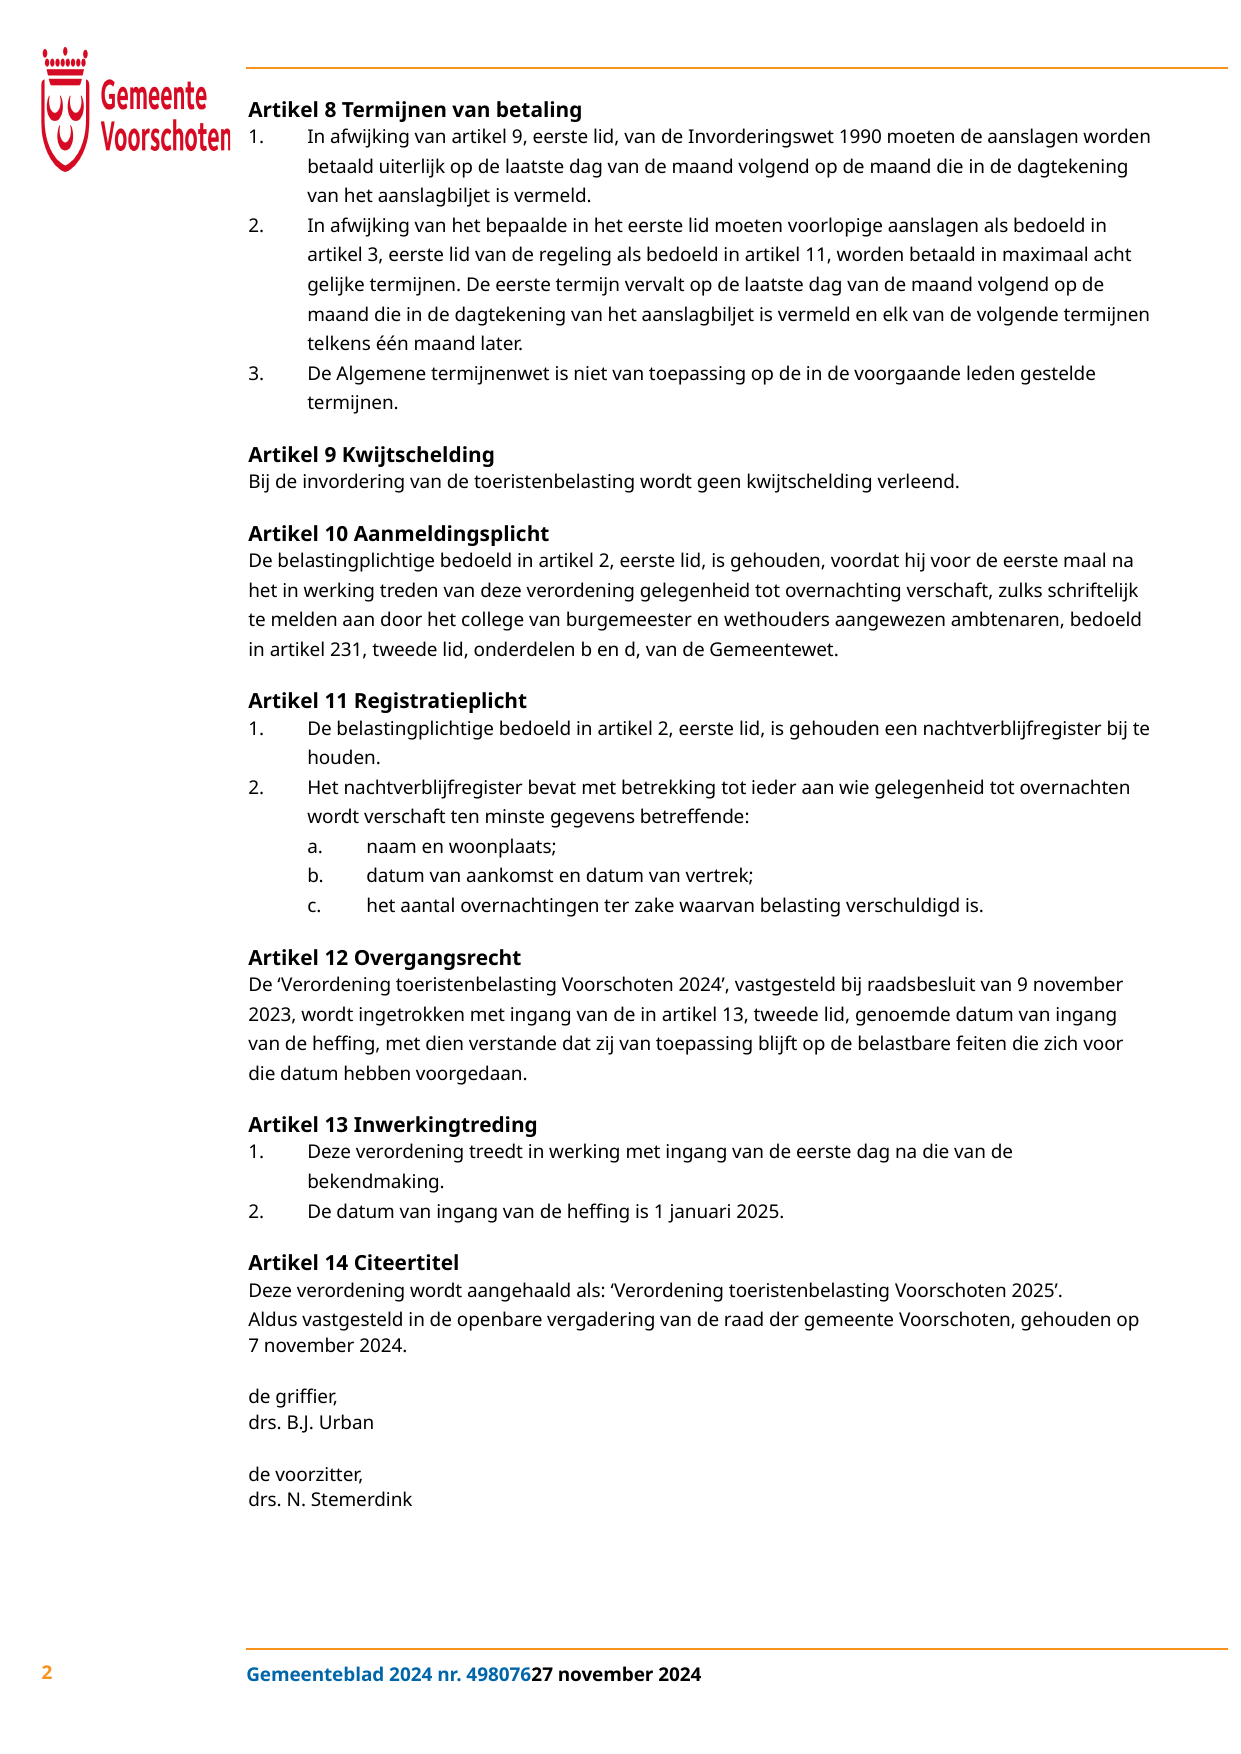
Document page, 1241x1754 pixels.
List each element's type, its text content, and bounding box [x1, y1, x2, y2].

text drs. N. Stemerdink [248, 1486, 1152, 1512]
list De datum van ingang van de heffing is 1 januari 2025. [248, 1198, 1152, 1224]
list De belastingplichtige bedoeld in artikel 2, eerste lid, is gehouden een nachtverblijfregister bij te houden. [248, 715, 1152, 770]
list het aantal overnachtingen ter zake waarvan belasting verschuldigd is. [307, 892, 1152, 918]
text De ‘Verordening toeristenbelasting Voorschoten 2024’, vastgesteld bij raadsbesluit van 9 november 2023, wordt ingetrokken met ingang van de in artikel 13, tweede lid, genoemde datum van ingang van de heffing, met dien verstande dat zij van toepassing blijft op de belastbare feiten die zich voor die datum hebben voorgedaan. [248, 971, 1152, 1086]
text De belastingplichtige bedoeld in artikel 2, eerste lid, is gehouden, voordat hij voor de eerste maal na het in werking treden van deze verordening gelegenheid tot overnachting verschaft, zulks schriftelijk te melden aan door het college van burgemeester en wethouders aangewezen ambtenaren, bedoeld in artikel 231, tweede lid, onderdelen b en d, van de Gemeentewet. [248, 547, 1152, 662]
list Deze verordening treedt in werking met ingang van de eerste dag na die van de bekendmaking. [248, 1139, 1152, 1194]
text Artikel 8 Termijnen van betaling [248, 95, 1152, 123]
list Het nachtverblijfregister bevat met betrekking tot ieder aan wie gelegenheid tot overnachten wordt verschaft ten minste gegevens betreffende: [248, 774, 1152, 829]
text Artikel 10 Aanmeldingsplicht [248, 519, 1152, 547]
text Artikel 14 Citeertitel [248, 1248, 1152, 1277]
list In afwijking van het bepaalde in het eerste lid moeten voorlopige aanslagen als bedoeld in artikel 3, eerste lid van de regeling als bedoeld in artikel 11, worden betaald in maximaal acht gelijke termijnen. De eerste termijn vervalt op de laatste dag van de maand volgend op de maand die in de dagtekening van het aanslagbiljet is vermeld en elk van de volgende termijnen telkens één maand later. [248, 212, 1152, 356]
text Aldus vastgesteld in de openbare vergadering van de raad der gemeente Voorschoten, gehouden op 7 november 2024. [248, 1306, 1152, 1358]
list In afwijking van artikel 9, eerste lid, van de Invorderingswet 1990 moeten de aanslagen worden betaald uiterlijk op de laatste dag van de maand volgend op de maand die in de dagtekening van het aanslagbiljet is vermeld. [248, 123, 1152, 208]
text Artikel 12 Overgangsrecht [248, 943, 1152, 971]
list datum van aankomst en datum van vertrek; [307, 863, 1152, 888]
list naam en woonplaats; [307, 833, 1152, 859]
text drs. B.J. Urban [248, 1409, 1152, 1435]
text de voorzitter, [248, 1461, 1152, 1486]
picture [41, 47, 231, 172]
list De Algemene termijnenwet is niet van toepassing op de in de voorgaande leden gestelde termijnen. [248, 360, 1152, 415]
text Artikel 9 Kwijtschelding [248, 440, 1152, 468]
text Bij de invordering van de toeristenbelasting wordt geen kwijtschelding verleend. [248, 468, 1152, 494]
text de griffier, [248, 1383, 1152, 1409]
text Deze verordening wordt aangehaald als: ‘Verordening toeristenbelasting Voorschoten 2025’. [248, 1277, 1152, 1302]
text Artikel 13 Inwerkingtreding [248, 1110, 1152, 1139]
text Artikel 11 Registratieplicht [248, 686, 1152, 715]
